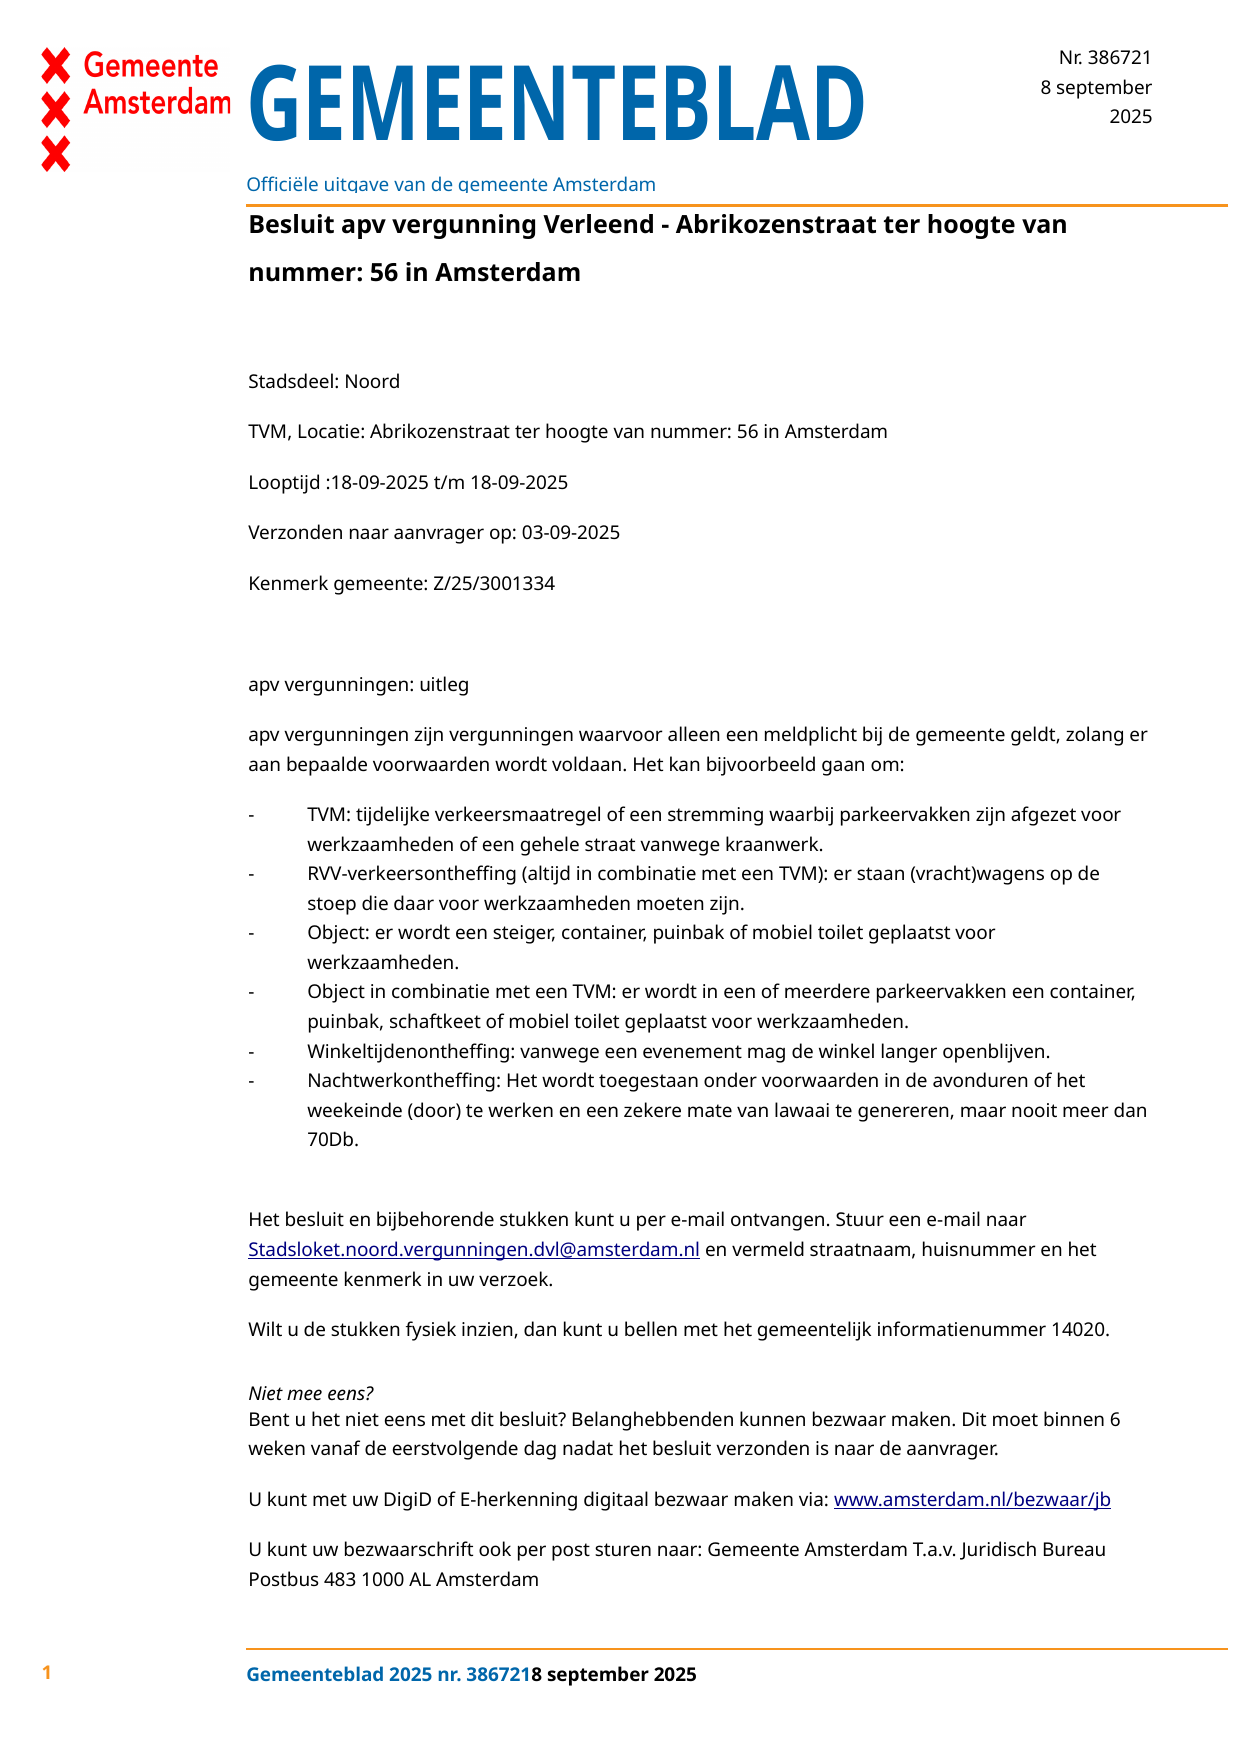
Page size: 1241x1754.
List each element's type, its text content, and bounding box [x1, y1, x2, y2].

list RVV-verkeersontheffing (altijd in combinatie met een TVM): er staan (vracht)wagens op de stoep die daar voor werkzaamheden moeten zijn. [248, 860, 1152, 916]
text Stadsdeel: Noord [248, 368, 1152, 394]
list Winkeltijdenontheffing: vanwege een evenement mag de winkel langer openblijven. [248, 1038, 1152, 1064]
text Bent u het niet eens met dit besluit? Belanghebbenden kunnen bezwaar maken. Dit moet binnen 6 weken vanaf de eerstvolgende dag nadat het besluit verzonden is naar de aanvrager. [248, 1406, 1152, 1461]
picture [41, 47, 231, 172]
text Verzonden naar aanvrager op: 03-09-2025 [248, 519, 1152, 545]
list Object in combinatie met een TVM: er wordt in een of meerdere parkeervakken een container, puinbak, schaftkeet of mobiel toilet geplaatst voor werkzaamheden. [248, 979, 1152, 1034]
text Niet mee eens? [248, 1380, 1152, 1406]
list TVM: tijdelijke verkeersmaatregel of een stremming waarbij parkeervakken zijn afgezet voor werkzaamheden of een gehele straat vanwege kraanwerk. [248, 801, 1152, 857]
text Besluit apv vergunning Verleend - Abrikozenstraat ter hoogte van nummer: 56 in Amsterdam [248, 207, 1152, 288]
text U kunt uw bezwaarschrift ook per post sturen naar: Gemeente Amsterdam T.a.v. Juridisch Bureau Postbus 483 1000 AL Amsterdam [248, 1536, 1152, 1592]
text Wilt u de stukken fysiek inzien, dan kunt u bellen met het gemeentelijk informatienummer 14020. [248, 1316, 1152, 1342]
list Nachtwerkontheffing: Het wordt toegestaan onder voorwaarden in de avonduren of het weekeinde (door) te werken en een zekere mate van lawaai te genereren, maar nooit meer dan 70Db. [248, 1067, 1152, 1152]
list Object: er wordt een steiger, container, puinbak of mobiel toilet geplaatst voor werkzaamheden. [248, 919, 1152, 975]
text TVM, Locatie: Abrikozenstraat ter hoogte van nummer: 56 in Amsterdam [248, 419, 1152, 444]
text U kunt met uw DigiD of E-herkenning digitaal bezwaar maken via: www.amsterdam.nl/bezwaar/jb [248, 1486, 1152, 1512]
text apv vergunningen zijn vergunningen waarvoor alleen een meldplicht bij de gemeente geldt, zolang er aan bepaalde voorwaarden wordt voldaan. Het kan bijvoorbeeld gaan om: [248, 721, 1152, 777]
text apv vergunningen: uitleg [248, 671, 1152, 697]
text Looptijd :18-09-2025 t/m 18-09-2025 [248, 469, 1152, 495]
text Kenmerk gemeente: Z/25/3001334 [248, 570, 1152, 596]
text Het besluit en bijbehorende stukken kunt u per e-mail ontvangen. Stuur een e-mail naar Stadsloket.noord.vergunningen.dvl@amsterdam.nl en vermeld straatnaam, huisnummer en het gemeente kenmerk in uw verzoek. [248, 1207, 1152, 1292]
